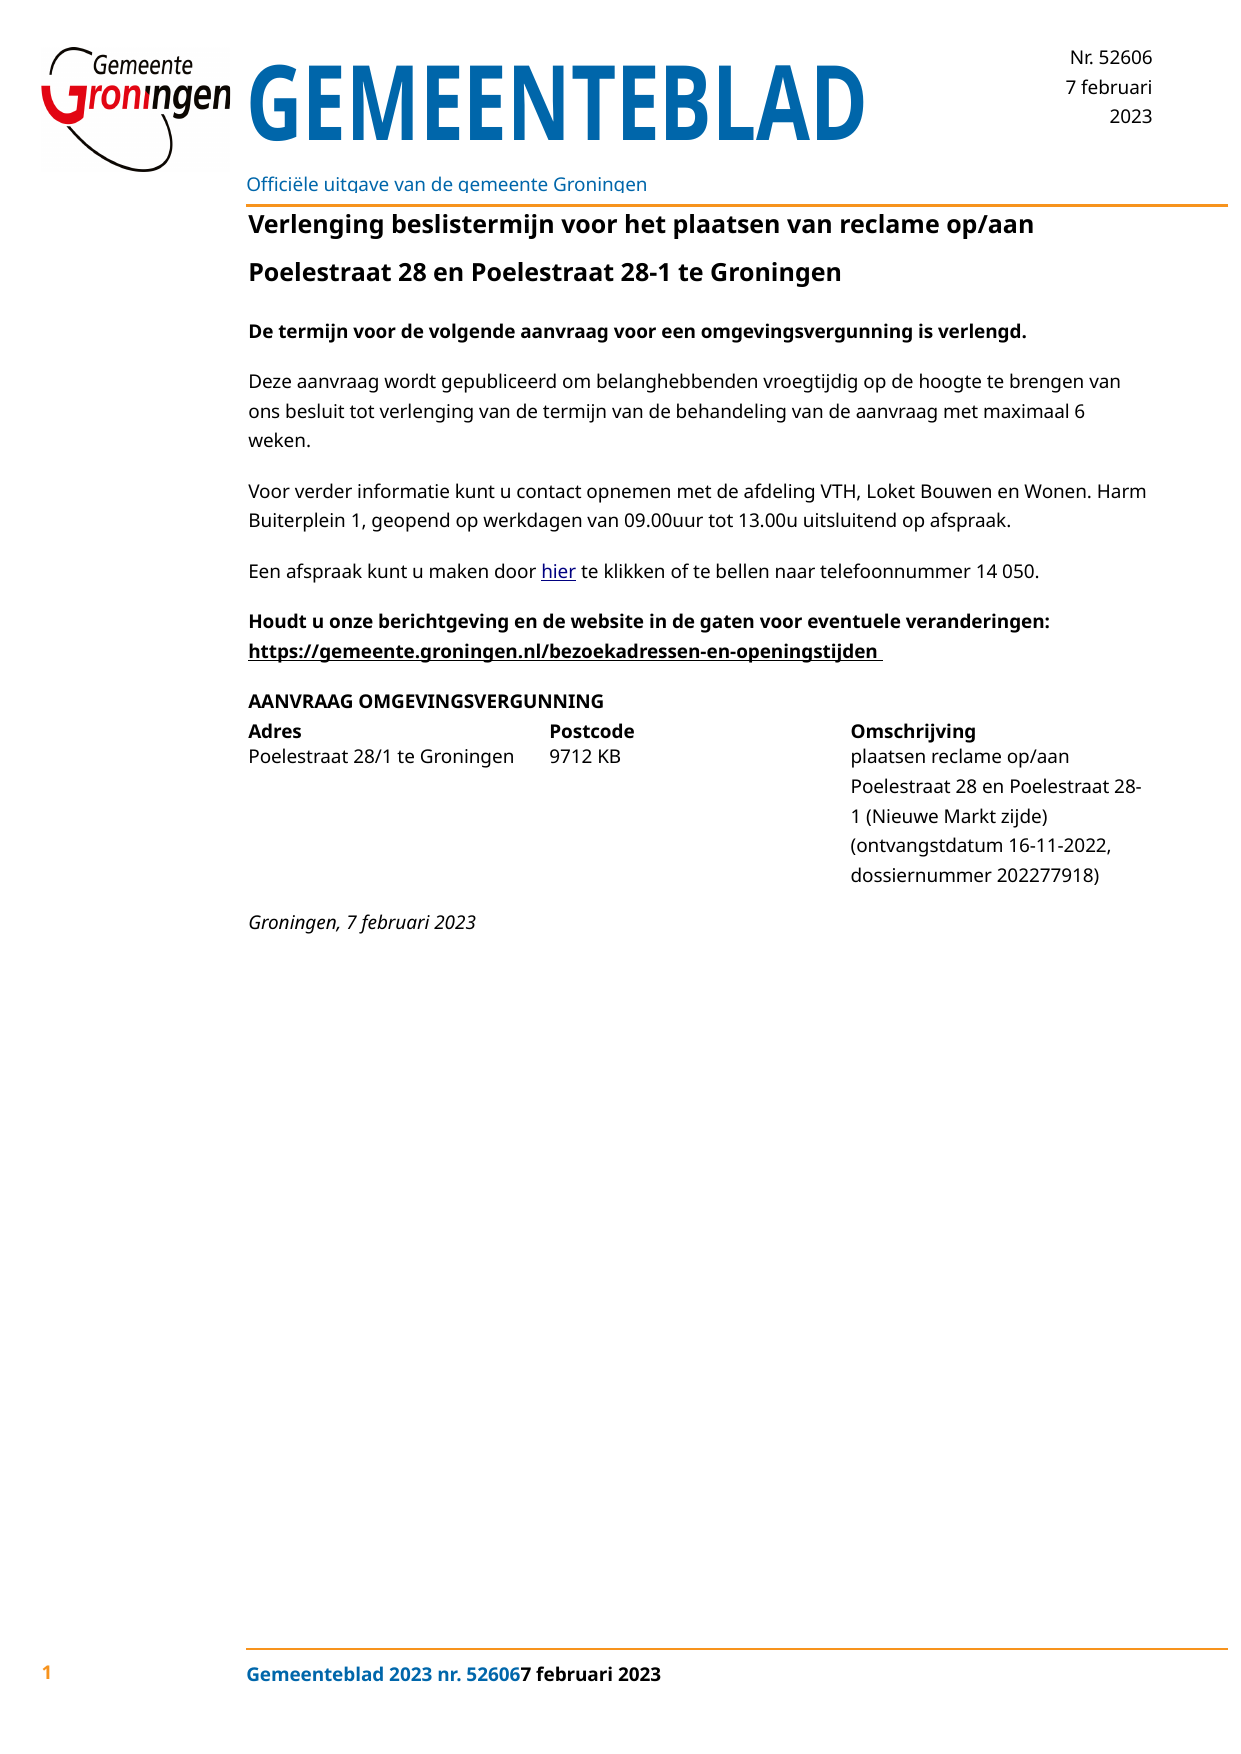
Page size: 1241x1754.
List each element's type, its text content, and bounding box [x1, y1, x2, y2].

table_cell Poelestraat 28/1 te Groningen [248, 744, 549, 888]
text Deze aanvraag wordt gepubliceerd om belanghebbenden vroegtijdig op de hoogte te brengen van ons besluit tot verlenging van de termijn van de behandeling van de aanvraag met maximaal 6 weken. [248, 368, 1152, 453]
table_cell 9712 KB [549, 744, 850, 888]
text Houdt u onze berichtgeving en de website in de gaten voor eventuele veranderingen: https://gemeente.groningen.nl/bezoekadressen-en-openingstijden [248, 608, 1152, 664]
text Verlenging beslistermijn voor het plaatsen van reclame op/aan Poelestraat 28 en Poelestraat 28-1 te Groningen [248, 207, 1152, 288]
text Groningen, 7 februari 2023 [248, 909, 1152, 935]
table_header Omschrijving [850, 718, 1152, 744]
picture [41, 47, 231, 172]
table_header Postcode [549, 718, 850, 744]
text De termijn voor de volgende aanvraag voor een omgevingsvergunning is verlengd. [248, 318, 1152, 344]
table_cell plaatsen reclame op/aan Poelestraat 28 en Poelestraat 28-1 (Nieuwe Markt zijde) (ontvangstdatum 16-11-2022, dossiernummer 202277918) [850, 744, 1152, 888]
text Een afspraak kunt u maken door hier te klikken of te bellen naar telefoonnummer 14 050. [248, 558, 1152, 584]
table_header Adres [248, 718, 549, 744]
text Voor verder informatie kunt u contact opnemen met de afdeling VTH, Loket Bouwen en Wonen. Harm Buiterplein 1, geopend op werkdagen van 09.00uur tot 13.00u uitsluitend op afspraak. [248, 478, 1152, 533]
text AANVRAAG OMGEVINGSVERGUNNING [248, 688, 1152, 714]
